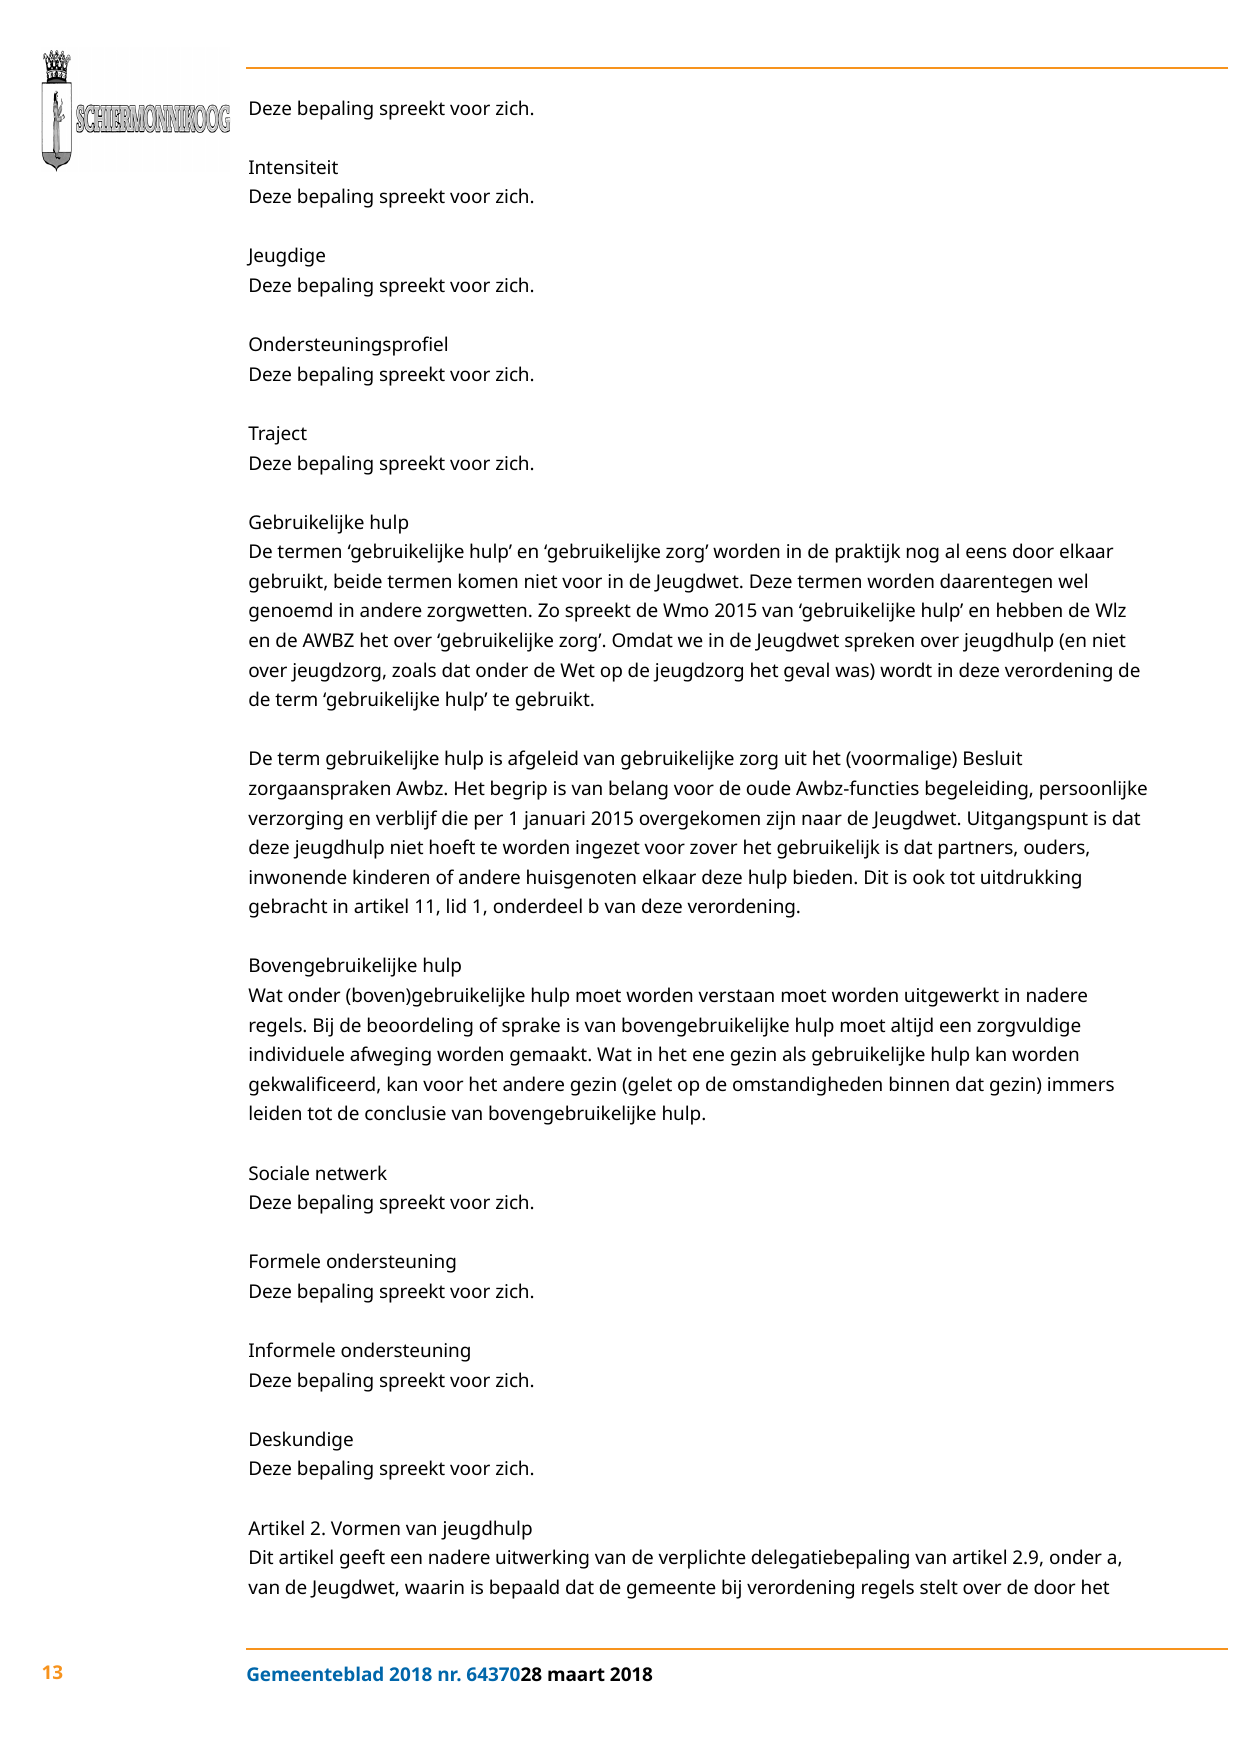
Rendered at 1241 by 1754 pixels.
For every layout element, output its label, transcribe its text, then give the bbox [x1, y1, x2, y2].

text Deze bepaling spreekt voor zich. [248, 183, 1152, 209]
text Wat onder (boven)gebruikelijke hulp moet worden verstaan moet worden uitgewerkt in nadere regels. Bij de beoordeling of sprake is van bovengebruikelijke hulp moet altijd een zorgvuldige individuele afweging worden gemaakt. Wat in het ene gezin als gebruikelijke hulp kan worden gekwalificeerd, kan voor het andere gezin (gelet op de omstandigheden binnen dat gezin) immers leiden tot de conclusie van bovengebruikelijke hulp. [248, 982, 1152, 1126]
text De term gebruikelijke hulp is afgeleid van gebruikelijke zorg uit het (voormalige) Besluit zorgaanspraken Awbz. Het begrip is van belang voor de oude Awbz-functies begeleiding, persoonlijke verzorging en verblijf die per 1 januari 2015 overgekomen zijn naar de Jeugdwet. Uitgangspunt is dat deze jeugdhulp niet hoeft te worden ingezet voor zover het gebruikelijk is dat partners, ouders, inwonende kinderen of andere huisgenoten elkaar deze hulp bieden. Dit is ook tot uitdrukking gebracht in artikel 11, lid 1, onderdeel b van deze verordening. [248, 746, 1152, 919]
text Jeugdige [248, 243, 1152, 268]
text Deze bepaling spreekt voor zich. [248, 95, 1152, 121]
text Dit artikel geeft een nadere uitwerking van de verplichte delegatiebepaling van artikel 2.9, onder a, van de Jeugdwet, waarin is bepaald dat de gemeente bij verordening regels stelt over de door het [248, 1544, 1152, 1600]
picture [41, 47, 231, 172]
text Gebruikelijke hulp [248, 509, 1152, 535]
text Deze bepaling spreekt voor zich. [248, 1278, 1152, 1304]
text Sociale netwerk [248, 1160, 1152, 1186]
text Deze bepaling spreekt voor zich. [248, 450, 1152, 476]
text Informele ondersteuning [248, 1337, 1152, 1363]
text Ondersteuningsprofiel [248, 331, 1152, 357]
text Traject [248, 420, 1152, 446]
text Bovengebruikelijke hulp [248, 953, 1152, 978]
text Deze bepaling spreekt voor zich. [248, 1367, 1152, 1393]
text Deskundige [248, 1426, 1152, 1452]
text Deze bepaling spreekt voor zich. [248, 1189, 1152, 1215]
text De termen ‘gebruikelijke hulp’ en ‘gebruikelijke zorg’ worden in de praktijk nog al eens door elkaar gebruikt, beide termen komen niet voor in de Jeugdwet. Deze termen worden daarentegen wel genoemd in andere zorgwetten. Zo spreekt de Wmo 2015 van ‘gebruikelijke hulp’ en hebben de Wlz en de AWBZ het over ‘gebruikelijke zorg’. Omdat we in de Jeugdwet spreken over jeugdhulp (en niet over jeugdzorg, zoals dat onder de Wet op de jeugdzorg het geval was) wordt in deze verordening de de term ‘gebruikelijke hulp’ te gebruikt. [248, 538, 1152, 712]
text Deze bepaling spreekt voor zich. [248, 1456, 1152, 1481]
text Deze bepaling spreekt voor zich. [248, 361, 1152, 387]
text Deze bepaling spreekt voor zich. [248, 272, 1152, 298]
text Formele ondersteuning [248, 1248, 1152, 1274]
text Artikel 2. Vormen van jeugdhulp [248, 1515, 1152, 1541]
text Intensiteit [248, 154, 1152, 180]
